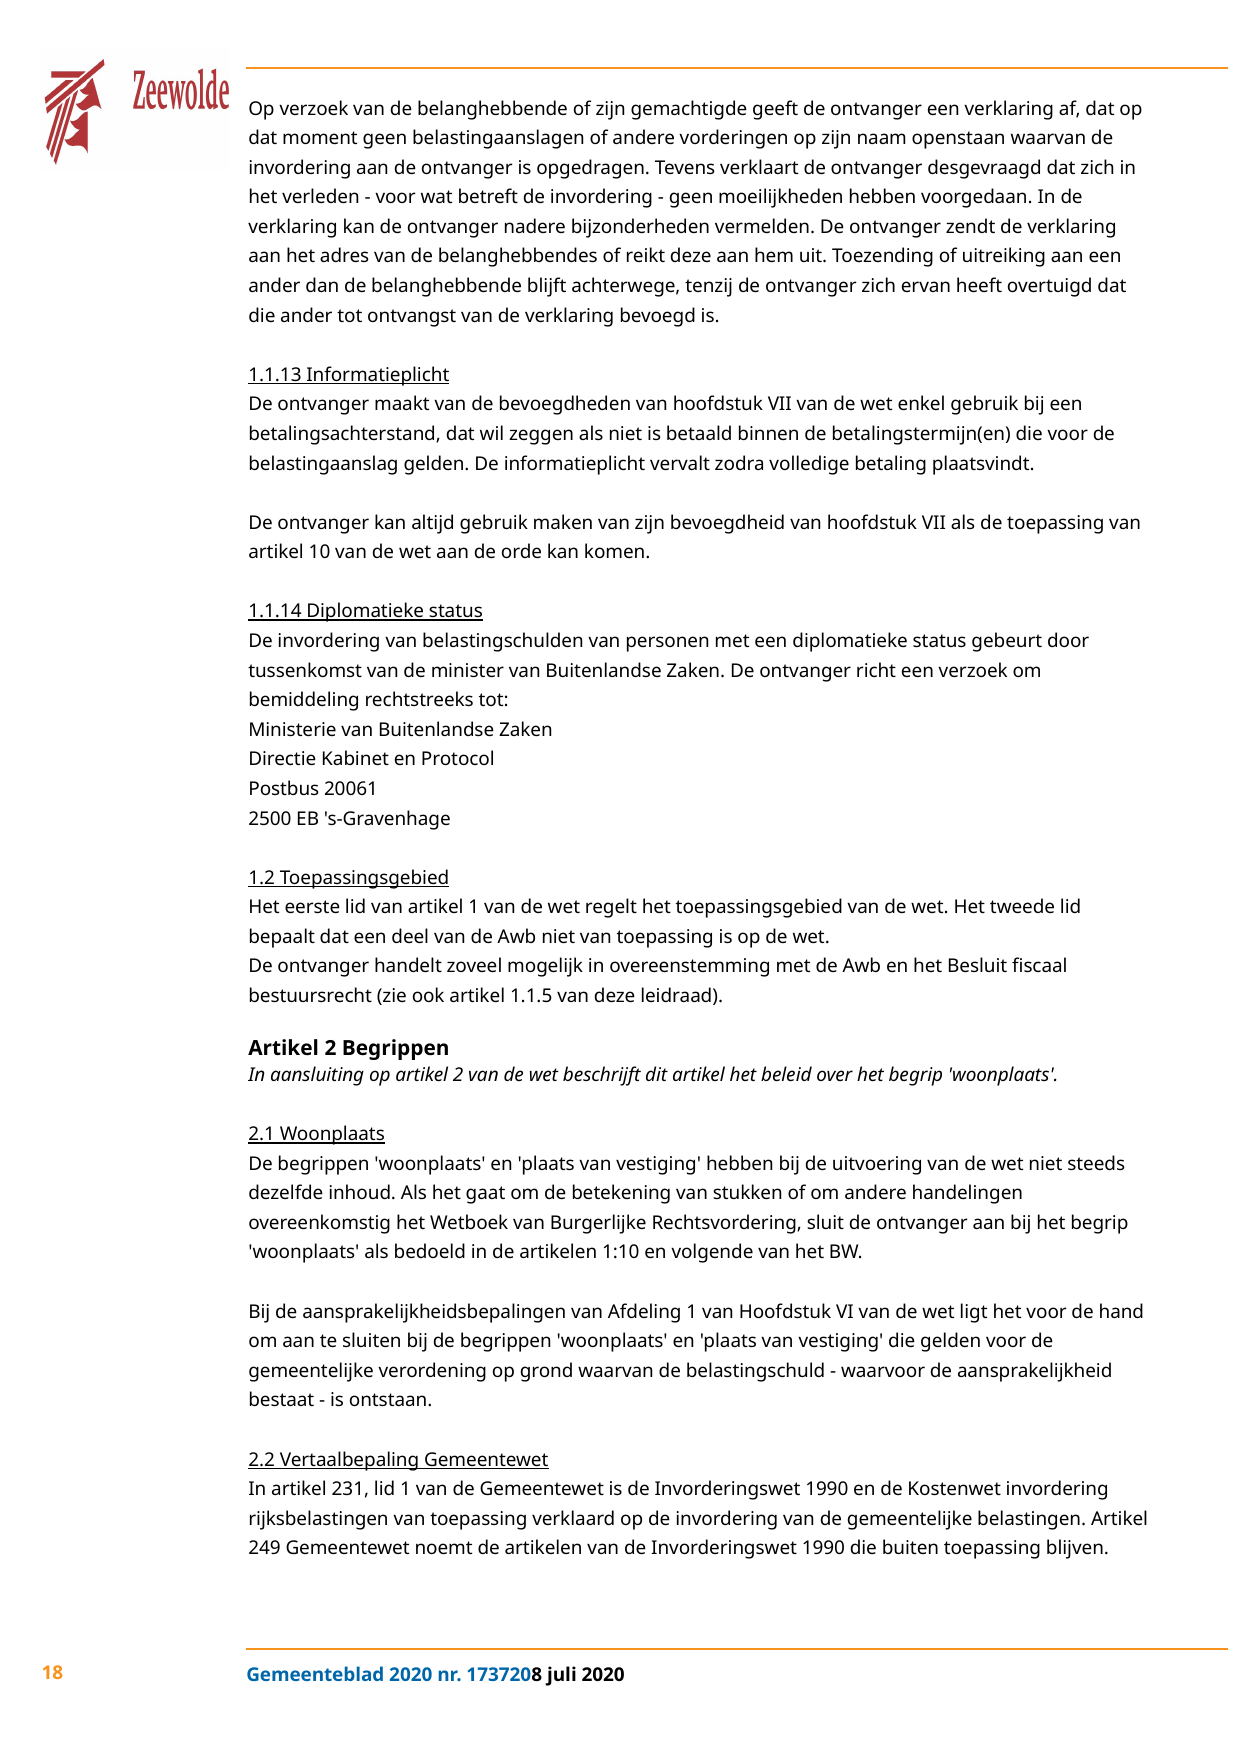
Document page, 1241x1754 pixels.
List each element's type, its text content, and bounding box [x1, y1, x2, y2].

picture [41, 47, 231, 172]
text De begrippen 'woonplaats' en 'plaats van vestiging' hebben bij de uitvoering van de wet niet steeds dezelfde inhoud. Als het gaat om de betekening van stukken of om andere handelingen overeenkomstig het Wetboek van Burgerlijke Rechtsvordering, sluit de ontvanger aan bij het begrip 'woonplaats' als bedoeld in de artikelen 1:10 en volgende van het BW. [248, 1150, 1152, 1264]
text Ministerie van Buitenlandse Zaken [248, 716, 1152, 742]
text In artikel 231, lid 1 van de Gemeentewet is de Invorderingswet 1990 en de Kostenwet invordering rijksbelastingen van toepassing verklaard op de invordering van de gemeentelijke belastingen. Artikel 249 Gemeentewet noemt de artikelen van de Invorderingswet 1990 die buiten toepassing blijven. [248, 1475, 1152, 1560]
text Het eerste lid van artikel 1 van de wet regelt het toepassingsgebied van de wet. Het tweede lid bepaalt dat een deel van de Awb niet van toepassing is op de wet. [248, 893, 1152, 949]
text 2.2 Vertaalbepaling Gemeentewet [248, 1446, 1152, 1471]
text De invordering van belastingschulden van personen met een diplomatieke status gebeurt door tussenkomst van de minister van Buitenlandse Zaken. De ontvanger richt een verzoek om bemiddeling rechtstreeks tot: [248, 627, 1152, 712]
text 1.1.13 Informatieplicht [248, 361, 1152, 387]
text 1.1.14 Diplomatieke status [248, 598, 1152, 623]
text 1.2 Toepassingsgebied [248, 864, 1152, 890]
text 2500 EB 's-Gravenhage [248, 805, 1152, 831]
text 2.1 Woonplaats [248, 1120, 1152, 1146]
text De ontvanger handelt zoveel mogelijk in overeenstemming met de Awb en het Besluit fiscaal bestuursrecht (zie ook artikel 1.1.5 van deze leidraad). [248, 953, 1152, 1008]
text De ontvanger kan altijd gebruik maken van zijn bevoegdheid van hoofdstuk VII als de toepassing van artikel 10 van de wet aan de orde kan komen. [248, 509, 1152, 564]
text De ontvanger maakt van de bevoegdheden van hoofdstuk VII van de wet enkel gebruik bij een betalingsachterstand, dat wil zeggen als niet is betaald binnen de betalingstermijn(en) die voor de belastingaanslag gelden. De informatieplicht vervalt zodra volledige betaling plaatsvindt. [248, 391, 1152, 476]
text In aansluiting op artikel 2 van de wet beschrijft dit artikel het beleid over het begrip 'woonplaats'. [248, 1061, 1152, 1087]
text Directie Kabinet en Protocol [248, 746, 1152, 771]
text Postbus 20061 [248, 775, 1152, 801]
text Bij de aansprakelijkheidsbepalingen van Afdeling 1 van Hoofdstuk VI van de wet ligt het voor de hand om aan te sluiten bij de begrippen 'woonplaats' en 'plaats van vestiging' die gelden voor de gemeentelijke verordening op grond waarvan de belastingschuld - waarvoor de aansprakelijkheid bestaat - is ontstaan. [248, 1298, 1152, 1412]
text Op verzoek van de belanghebbende of zijn gemachtigde geeft de ontvanger een verklaring af, dat op dat moment geen belastingaanslagen of andere vorderingen op zijn naam openstaan waarvan de invordering aan de ontvanger is opgedragen. Tevens verklaart de ontvanger desgevraagd dat zich in het verleden - voor wat betreft de invordering - geen moeilijkheden hebben voorgedaan. In de verklaring kan de ontvanger nadere bijzonderheden vermelden. De ontvanger zendt de verklaring aan het adres van de belanghebbendes of reikt deze aan hem uit. Toezending of uitreiking aan een ander dan de belanghebbende blijft achterwege, tenzij de ontvanger zich ervan heeft overtuigd dat die ander tot ontvangst van de verklaring bevoegd is. [248, 95, 1152, 328]
text Artikel 2 Begrippen [248, 1033, 1152, 1061]
